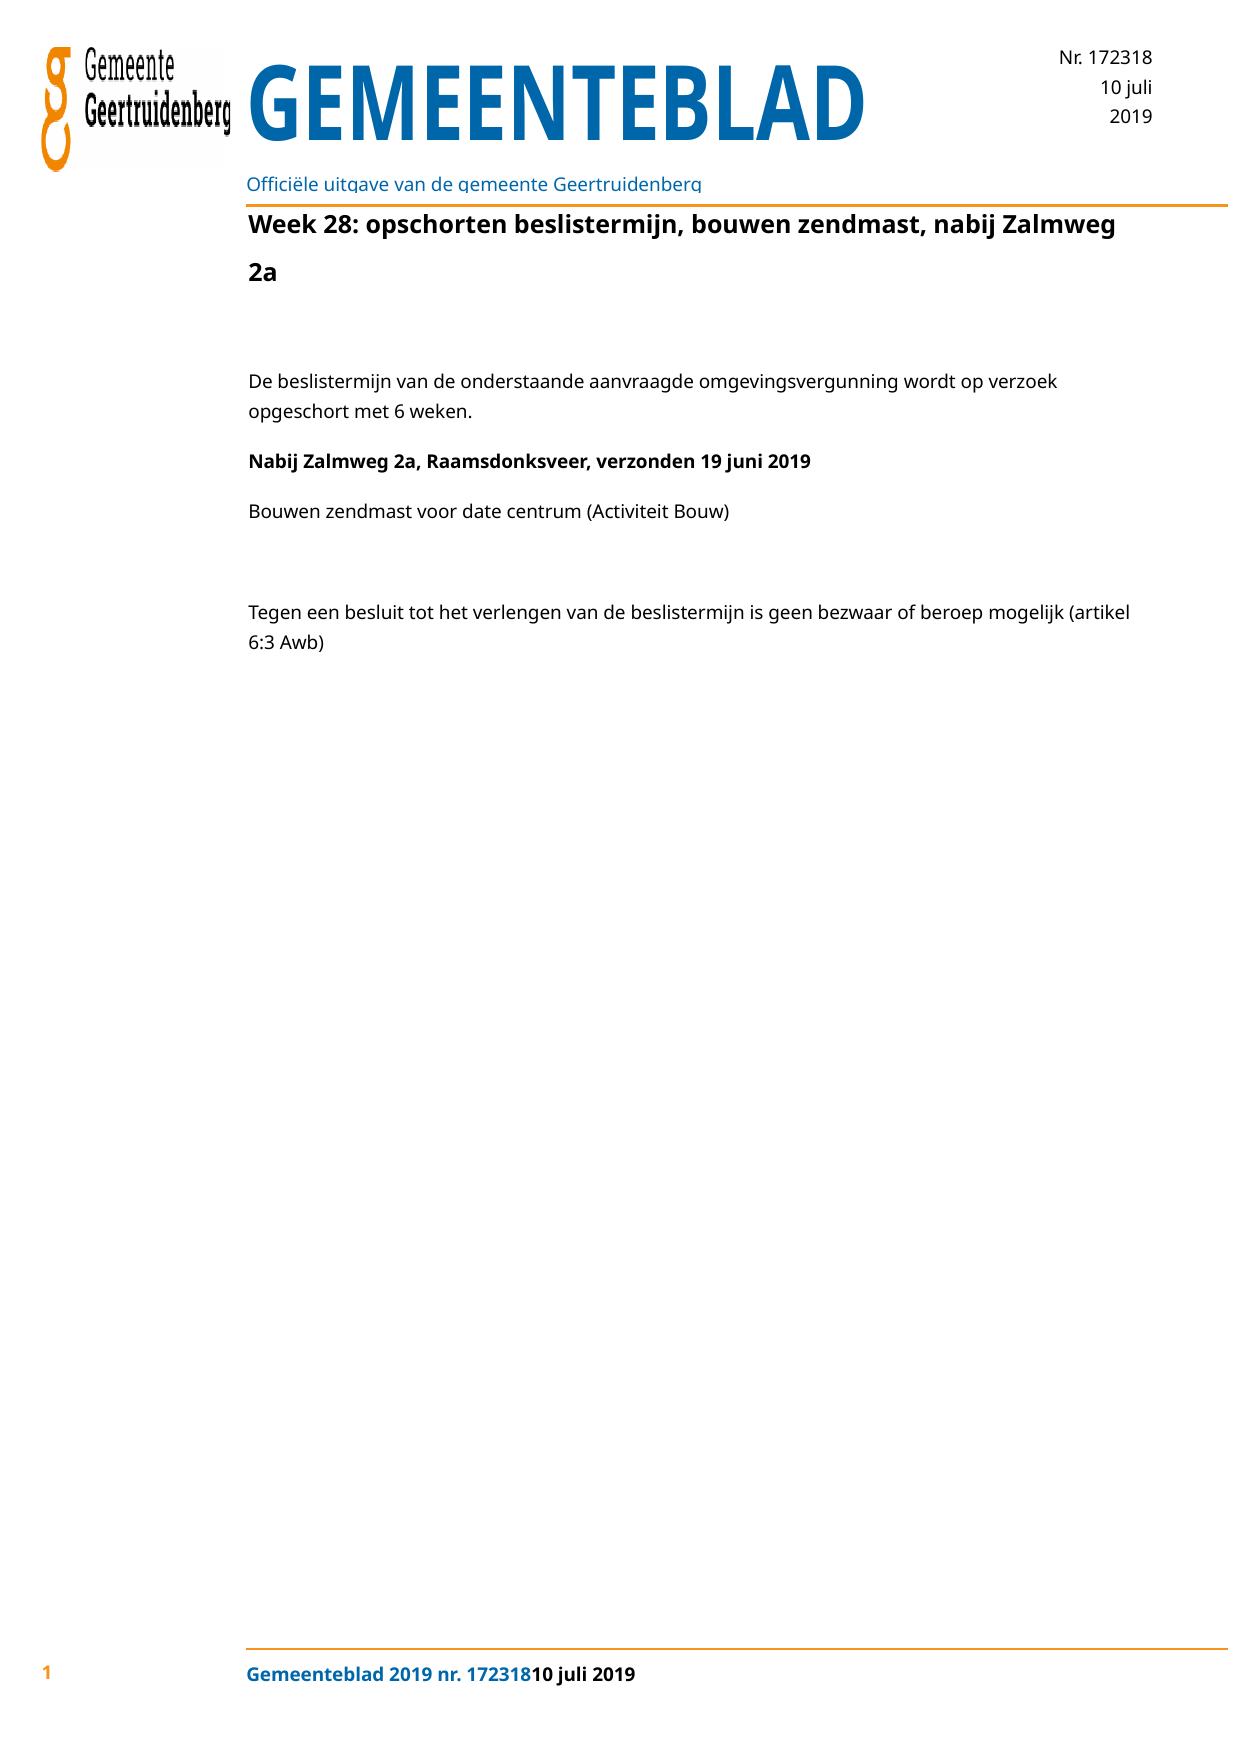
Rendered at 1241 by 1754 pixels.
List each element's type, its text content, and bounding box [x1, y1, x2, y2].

text Tegen een besluit tot het verlengen van de beslistermijn is geen bezwaar of beroep mogelijk (artikel 6:3 Awb) [248, 599, 1152, 655]
text De beslistermijn van de onderstaande aanvraagde omgevingsvergunning wordt op verzoek opgeschort met 6 weken. [248, 368, 1152, 424]
text Bouwen zendmast voor date centrum (Activiteit Bouw) [248, 499, 1152, 524]
text Week 28: opschorten beslistermijn, bouwen zendmast, nabij Zalmweg 2a [248, 207, 1152, 288]
picture [41, 47, 231, 172]
text Nabij Zalmweg 2a, Raamsdonksveer, verzonden 19 juni 2019 [248, 448, 1152, 474]
